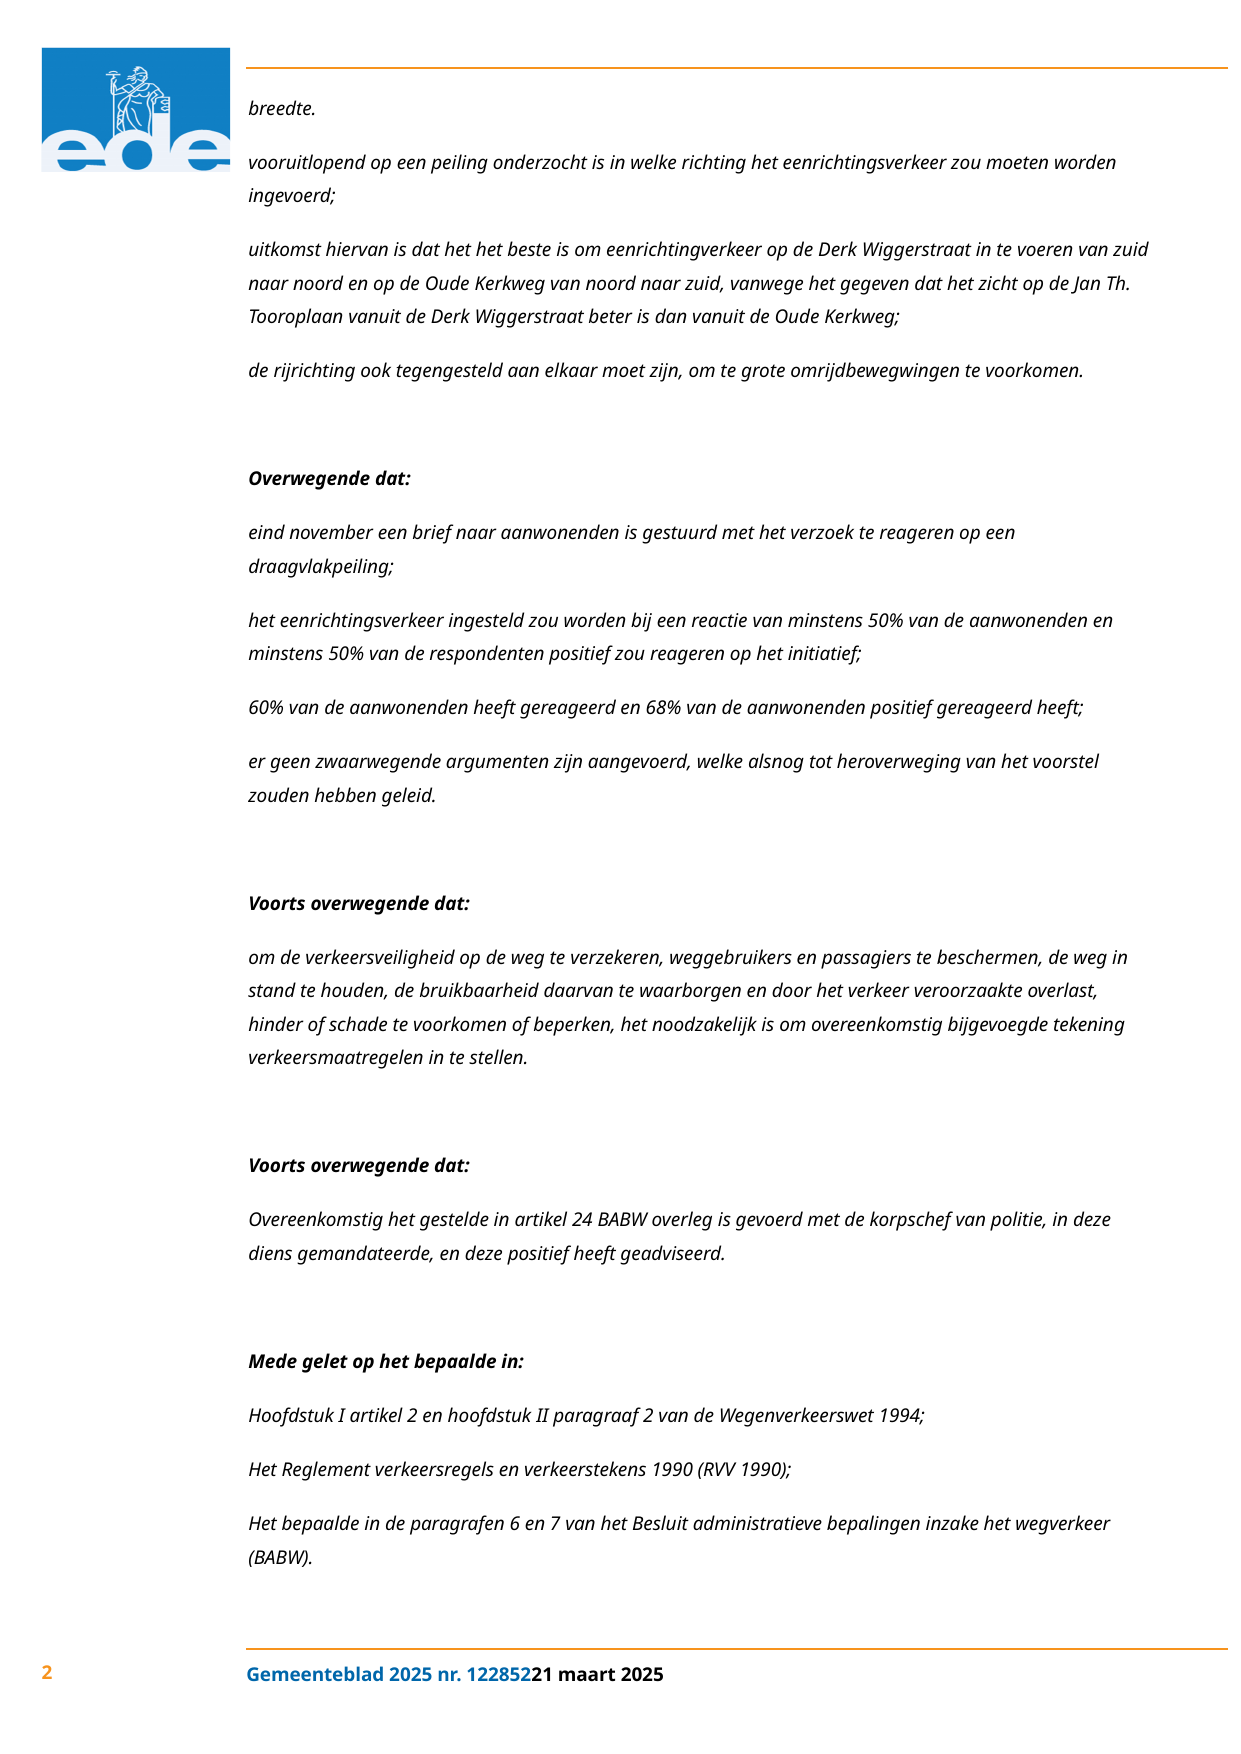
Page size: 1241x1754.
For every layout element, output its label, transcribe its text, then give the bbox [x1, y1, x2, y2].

text er geen zwaarwegende argumenten zijn aangevoerd, welke alsnog tot heroverweging van het voorstel zouden hebben geleid. [248, 748, 1152, 808]
text het eenrichtingsverkeer ingesteld zou worden bij een reactie van minstens 50% van de aanwonenden en minstens 50% van de respondenten positief zou reageren op het initiatief; [248, 607, 1152, 666]
text vooruitlopend op een peiling onderzocht is in welke richting het eenrichtingsverkeer zou moeten worden ingevoerd; [248, 149, 1152, 208]
text eind november een brief naar aanwonenden is gestuurd met het verzoek te reageren op een draagvlakpeiling; [248, 519, 1152, 579]
text 60% van de aanwonenden heeft gereageerd en 68% van de aanwonenden positief gereageerd heeft; [248, 694, 1152, 720]
text Het bepaalde in de paragrafen 6 en 7 van het Besluit administratieve bepalingen inzake het wegverkeer (BABW). [248, 1510, 1152, 1569]
text Voorts overwegende dat: [248, 890, 1152, 916]
text Het Reglement verkeersregels en verkeerstekens 1990 (RVV 1990); [248, 1456, 1152, 1482]
text uitkomst hiervan is dat het het beste is om eenrichtingverkeer op de Derk Wiggerstraat in te voeren van zuid naar noord en op de Oude Kerkweg van noord naar zuid, vanwege het gegeven dat het zicht op de Jan Th. Tooroplaan vanuit de Derk Wiggerstraat beter is dan vanuit de Oude Kerkweg; [248, 236, 1152, 329]
text Hoofdstuk I artikel 2 en hoofdstuk II paragraaf 2 van de Wegenverkeerswet 1994; [248, 1402, 1152, 1428]
text Voorts overwegende dat: [248, 1153, 1152, 1178]
text de rijrichting ook tegengesteld aan elkaar moet zijn, om te grote omrijdbewegwingen te voorkomen. [248, 357, 1152, 383]
picture [41, 47, 231, 172]
text Mede gelet op het bepaalde in: [248, 1348, 1152, 1374]
text Overwegende dat: [248, 465, 1152, 491]
text Overeenkomstig het gestelde in artikel 24 BABW overleg is gevoerd met de korpschef van politie, in deze diens gemandateerde, en deze positief heeft geadviseerd. [248, 1207, 1152, 1266]
text breedte. [248, 95, 1152, 121]
text om de verkeersveiligheid op de weg te verzekeren, weggebruikers en passagiers te beschermen, de weg in stand te houden, de bruikbaarheid daarvan te waarborgen en door het verkeer veroorzaakte overlast, hinder of schade te voorkomen of beperken, het noodzakelijk is om overeenkomstig bijgevoegde tekening verkeersmaatregelen in te stellen. [248, 944, 1152, 1070]
